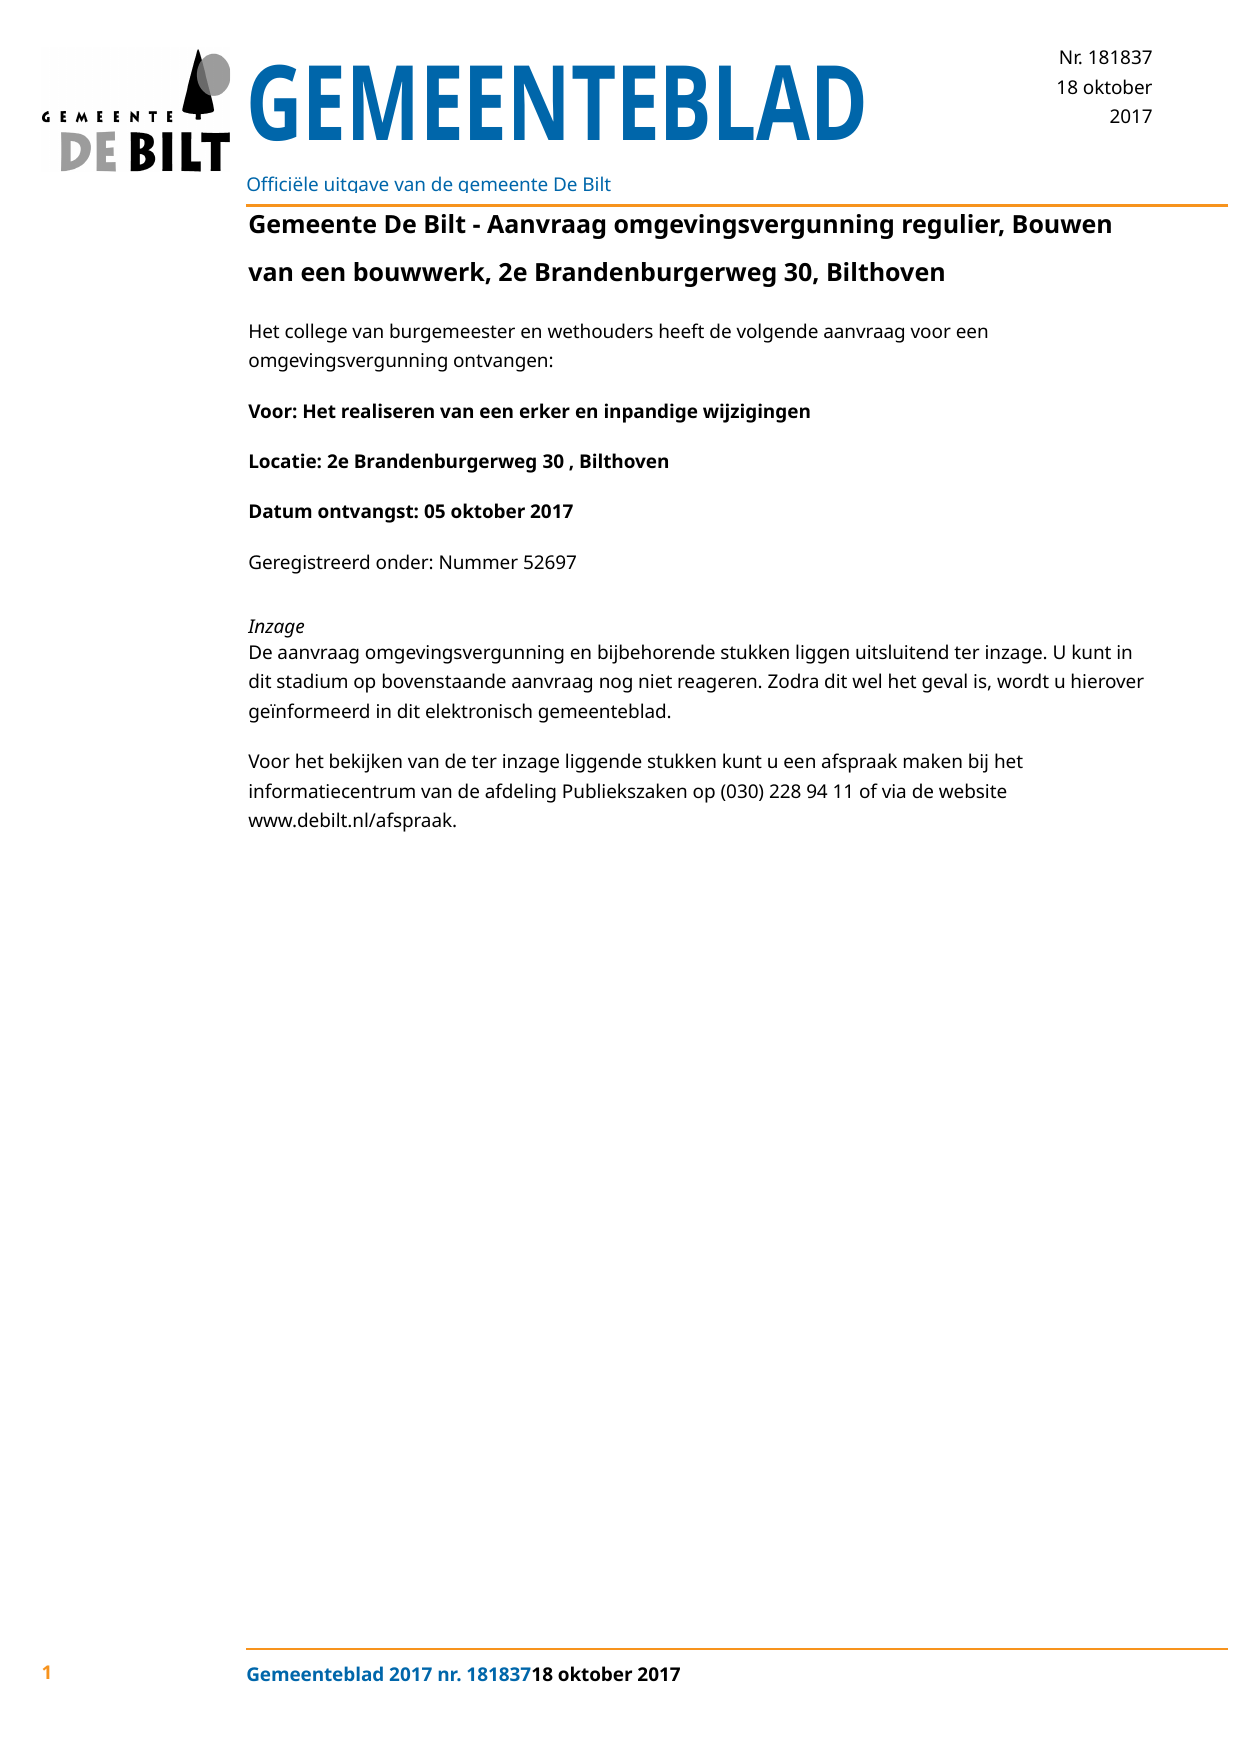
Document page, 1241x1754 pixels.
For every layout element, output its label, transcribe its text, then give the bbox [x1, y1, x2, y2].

text Datum ontvangst: 05 oktober 2017 [248, 499, 1152, 524]
text Geregistreerd onder: Nummer 52697 [248, 549, 1152, 575]
text Voor het bekijken van de ter inzage liggende stukken kunt u een afspraak maken bij het informatiecentrum van de afdeling Publiekszaken op (030) 228 94 11 of via de website www.debilt.nl/afspraak. [248, 748, 1152, 833]
text Het college van burgemeester en wethouders heeft de volgende aanvraag voor een omgevingsvergunning ontvangen: [248, 318, 1152, 373]
picture [41, 47, 231, 172]
text Voor: Het realiseren van een erker en inpandige wijzigingen [248, 398, 1152, 424]
text Gemeente De Bilt - Aanvraag omgevingsvergunning regulier, Bouwen van een bouwwerk, 2e Brandenburgerweg 30, Bilthoven [248, 207, 1152, 288]
text Locatie: 2e Brandenburgerweg 30 , Bilthoven [248, 448, 1152, 474]
text De aanvraag omgevingsvergunning en bijbehorende stukken liggen uitsluitend ter inzage. U kunt in dit stadium op bovenstaande aanvraag nog niet reageren. Zodra dit wel het geval is, wordt u hierover geïnformeerd in dit elektronisch gemeenteblad. [248, 639, 1152, 724]
text Inzage [248, 613, 1152, 639]
